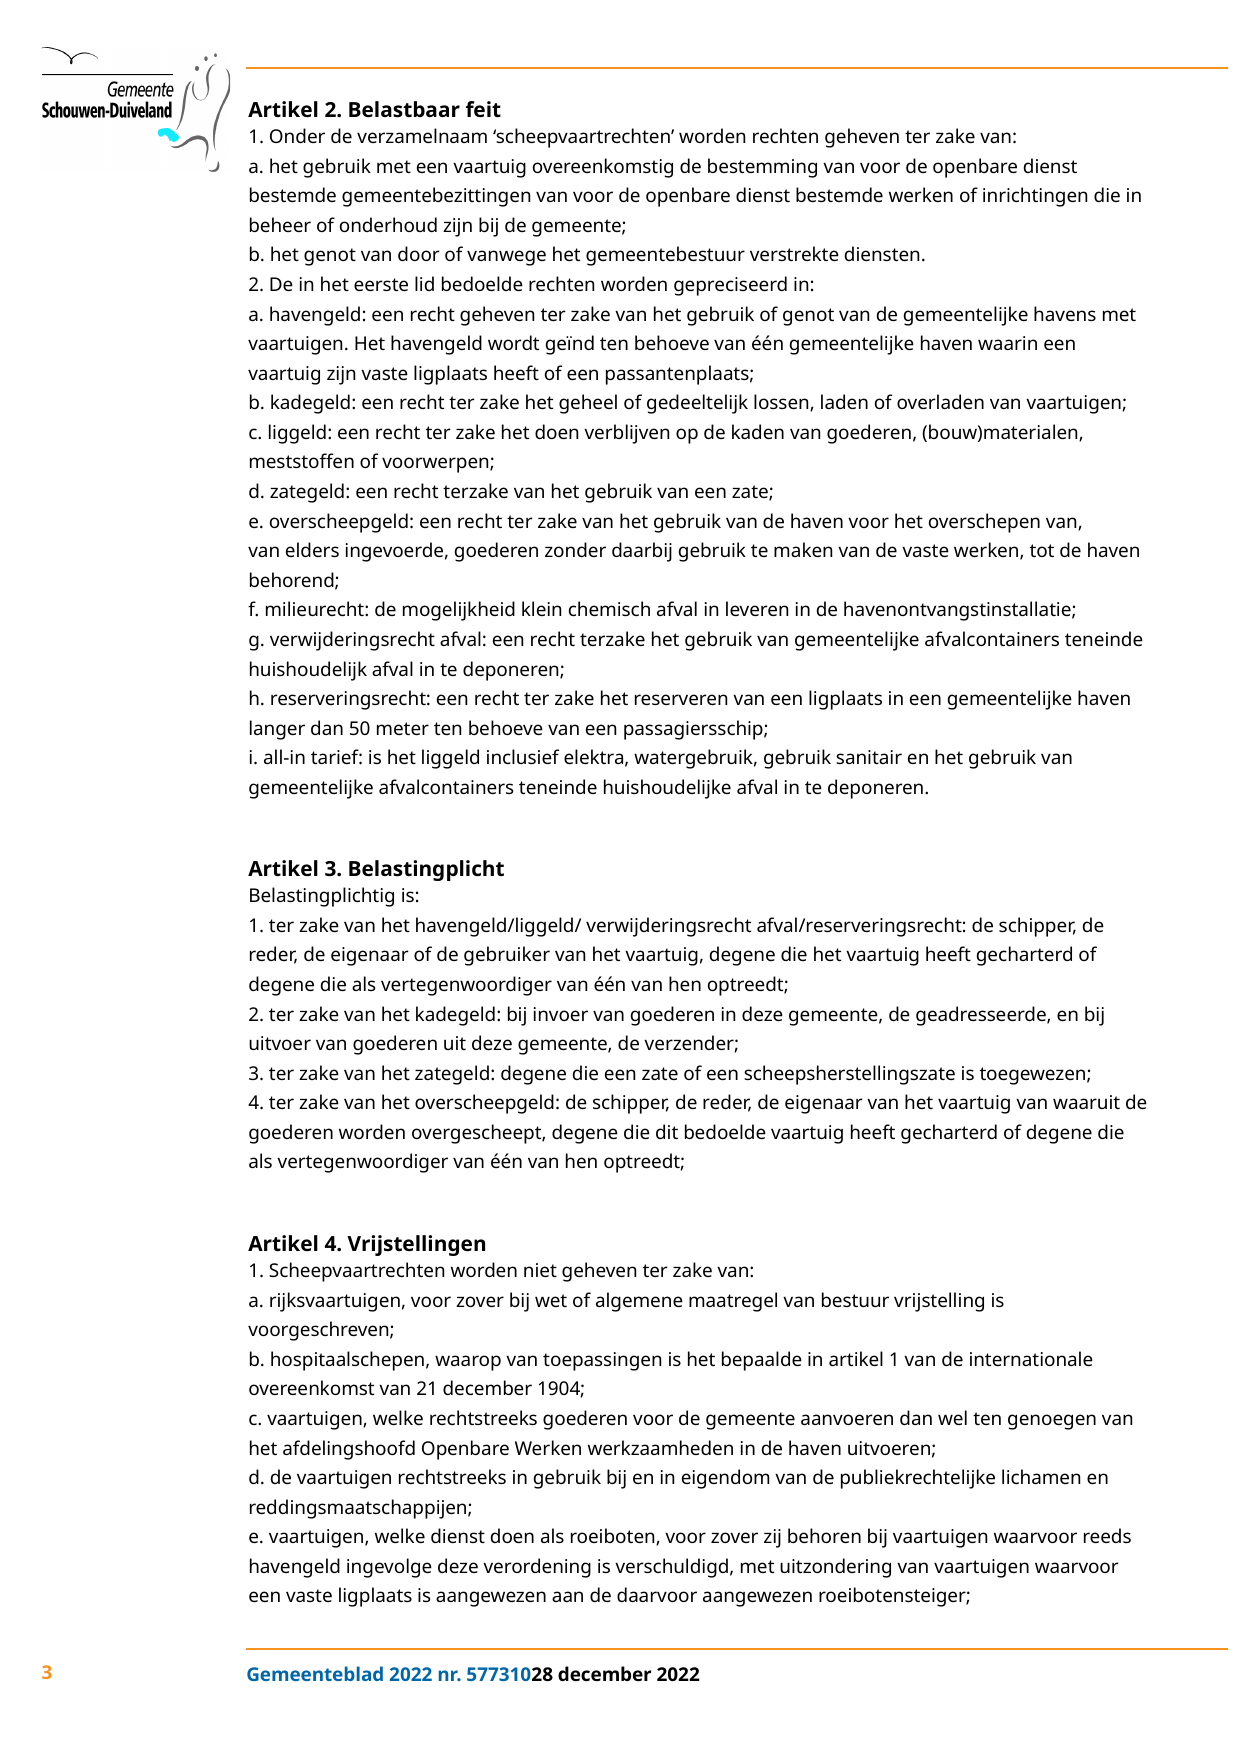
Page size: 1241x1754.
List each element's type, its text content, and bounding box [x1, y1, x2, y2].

text 1. Onder de verzamelnaam ‘scheepvaartrechten’ worden rechten geheven ter zake van: [248, 123, 1152, 149]
text van elders ingevoerde, goederen zonder daarbij gebruik te maken van de vaste werken, tot de haven behorend; [248, 537, 1152, 593]
text Artikel 4. Vrijstellingen [248, 1229, 1152, 1257]
text 1. ter zake van het havengeld/liggeld/ verwijderingsrecht afval/reserveringsrecht: de schipper, de reder, de eigenaar of de gebruiker van het vaartuig, degene die het vaartuig heeft gecharterd of degene die als vertegenwoordiger van één van hen optreedt; [248, 912, 1152, 997]
text 2. De in het eerste lid bedoelde rechten worden gepreciseerd in: [248, 271, 1152, 297]
text f. milieurecht: de mogelijkheid klein chemisch afval in leveren in de havenontvangstinstallatie; [248, 597, 1152, 622]
text 2. ter zake van het kadegeld: bij invoer van goederen in deze gemeente, de geadresseerde, en bij uitvoer van goederen uit deze gemeente, de verzender; [248, 1001, 1152, 1056]
text h. reserveringsrecht: een recht ter zake het reserveren van een ligplaats in een gemeentelijke haven langer dan 50 meter ten behoeve van een passagiersschip; [248, 685, 1152, 741]
text gemeentelijke afvalcontainers teneinde huishoudelijke afval in te deponeren. [248, 774, 1152, 800]
text e. overscheepgeld: een recht ter zake van het gebruik van de haven voor het overschepen van, [248, 508, 1152, 533]
text c. vaartuigen, welke rechtstreeks goederen voor de gemeente aanvoeren dan wel ten genoegen van het afdelingshoofd Openbare Werken werkzaamheden in de haven uitvoeren; [248, 1405, 1152, 1460]
text b. hospitaalschepen, waarop van toepassingen is het bepaalde in artikel 1 van de internationale overeenkomst van 21 december 1904; [248, 1346, 1152, 1401]
text a. rijksvaartuigen, voor zover bij wet of algemene maatregel van bestuur vrijstelling is voorgeschreven; [248, 1287, 1152, 1342]
text Belastingplichtig is: [248, 882, 1152, 908]
text c. liggeld: een recht ter zake het doen verblijven op de kaden van goederen, (bouw)materialen, meststoffen of voorwerpen; [248, 419, 1152, 474]
text d. de vaartuigen rechtstreeks in gebruik bij en in eigendom van de publiekrechtelijke lichamen en reddingsmaatschappijen; [248, 1464, 1152, 1519]
text 4. ter zake van het overscheepgeld: de schipper, de reder, de eigenaar van het vaartuig van waaruit de goederen worden overgescheept, degene die dit bedoelde vaartuig heeft gecharterd of degene die als vertegenwoordiger van één van hen optreedt; [248, 1089, 1152, 1174]
text b. het genot van door of vanwege het gemeentebestuur verstrekte diensten. [248, 242, 1152, 267]
text 1. Scheepvaartrechten worden niet geheven ter zake van: [248, 1257, 1152, 1283]
text i. all-in tarief: is het liggeld inclusief elektra, watergebruik, gebruik sanitair en het gebruik van [248, 744, 1152, 770]
text Artikel 3. Belastingplicht [248, 854, 1152, 882]
text d. zategeld: een recht terzake van het gebruik van een zate; [248, 478, 1152, 504]
text b. kadegeld: een recht ter zake het geheel of gedeeltelijk lossen, laden of overladen van vaartuigen; [248, 389, 1152, 415]
text g. verwijderingsrecht afval: een recht terzake het gebruik van gemeentelijke afvalcontainers teneinde huishoudelijk afval in te deponeren; [248, 626, 1152, 681]
picture [41, 47, 231, 172]
text e. vaartuigen, welke dienst doen als roeiboten, voor zover zij behoren bij vaartuigen waarvoor reeds havengeld ingevolge deze verordening is verschuldigd, met uitzondering van vaartuigen waarvoor een vaste ligplaats is aangewezen aan de daarvoor aangewezen roeibotensteiger; [248, 1523, 1152, 1608]
text a. havengeld: een recht geheven ter zake van het gebruik of genot van de gemeentelijke havens met vaartuigen. Het havengeld wordt geïnd ten behoeve van één gemeentelijke haven waarin een vaartuig zijn vaste ligplaats heeft of een passantenplaats; [248, 301, 1152, 386]
text a. het gebruik met een vaartuig overeenkomstig de bestemming van voor de openbare dienst bestemde gemeentebezittingen van voor de openbare dienst bestemde werken of inrichtingen die in beheer of onderhoud zijn bij de gemeente; [248, 153, 1152, 238]
text Artikel 2. Belastbaar feit [248, 95, 1152, 123]
text 3. ter zake van het zategeld: degene die een zate of een scheepsherstellingszate is toegewezen; [248, 1060, 1152, 1086]
